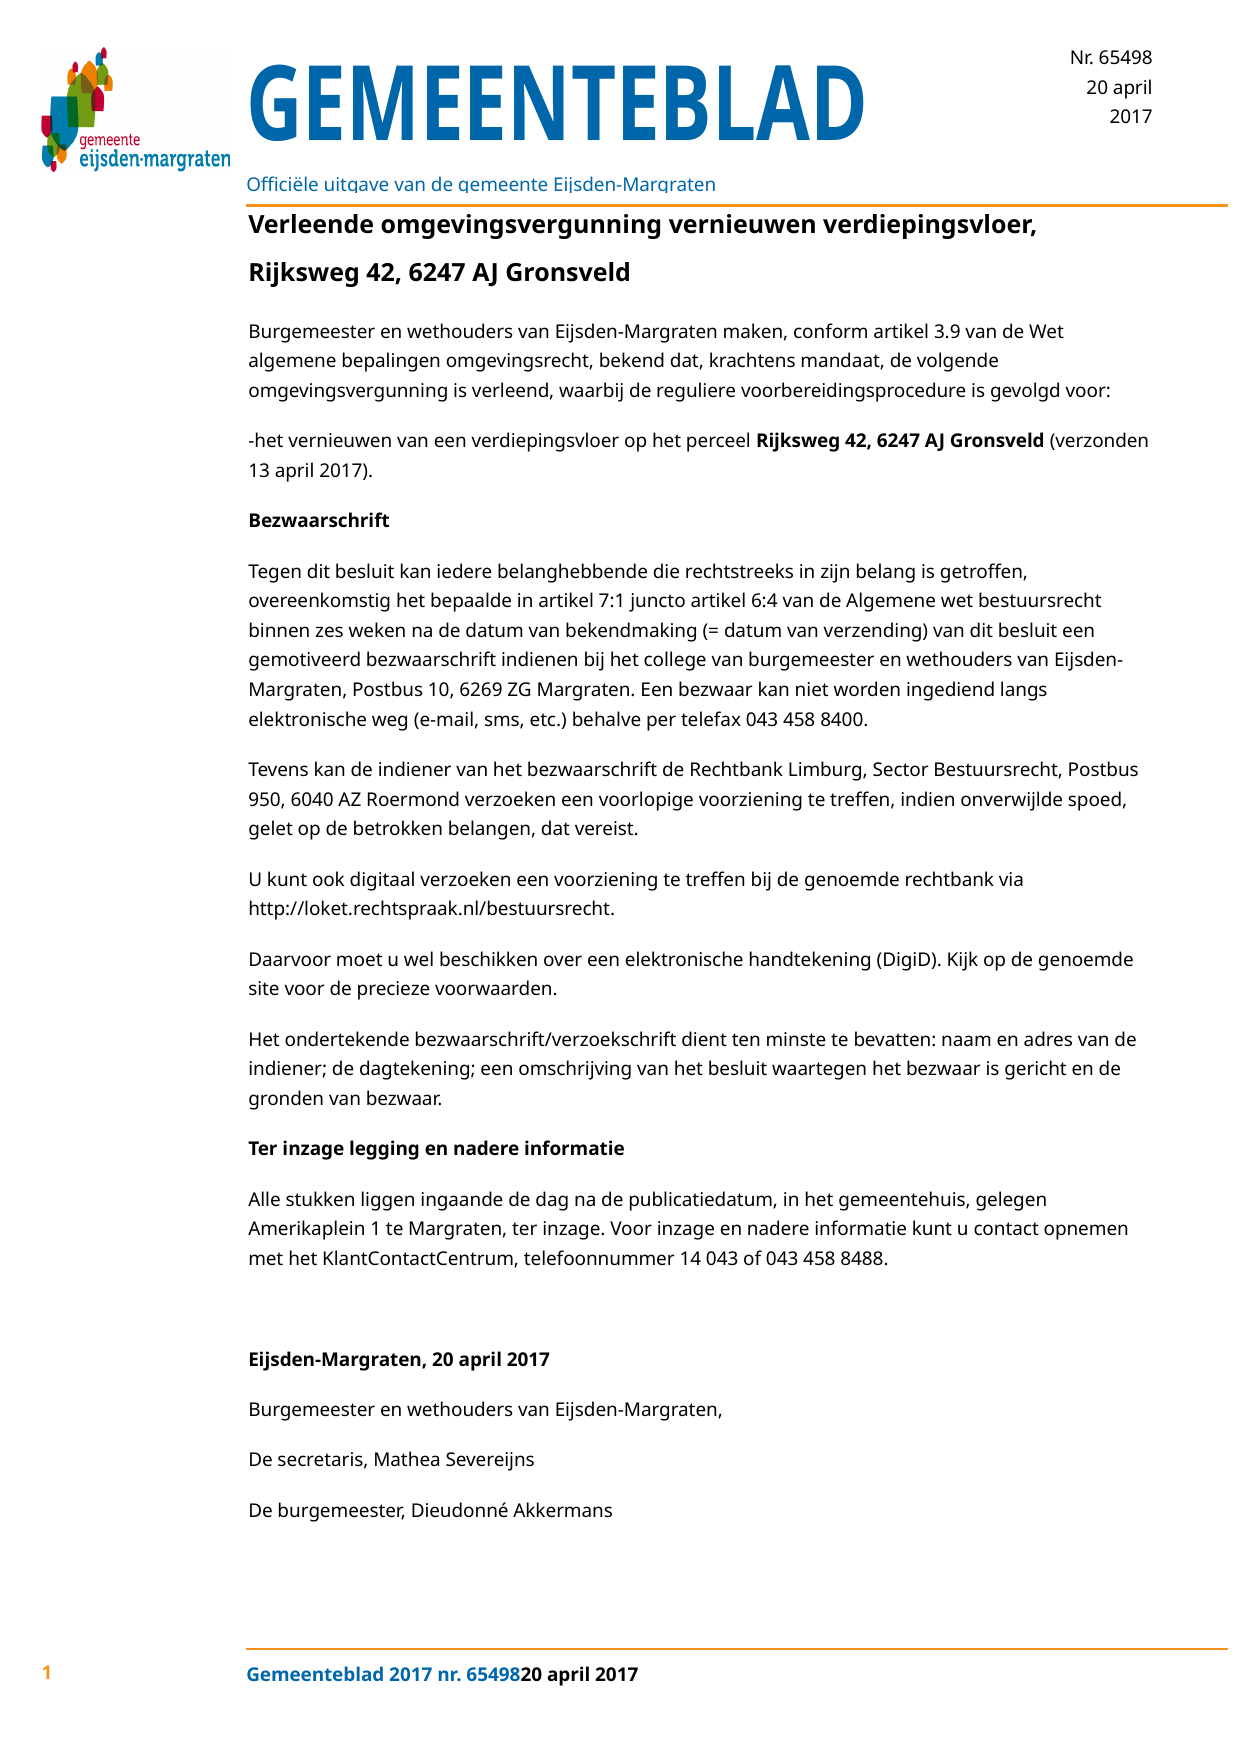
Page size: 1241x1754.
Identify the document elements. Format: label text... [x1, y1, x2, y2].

text Burgemeester en wethouders van Eijsden-Margraten maken, conform artikel 3.9 van de Wet algemene bepalingen omgevingsrecht, bekend dat, krachtens mandaat, de volgende omgevingsvergunning is verleend, waarbij de reguliere voorbereidingsprocedure is gevolgd voor: [248, 318, 1152, 403]
text U kunt ook digitaal verzoeken een voorziening te treffen bij de genoemde rechtbank via http://loket.rechtspraak.nl/bestuursrecht. [248, 866, 1152, 921]
text Tegen dit besluit kan iedere belanghebbende die rechtstreeks in zijn belang is getroffen, overeenkomstig het bepaalde in artikel 7:1 juncto artikel 6:4 van de Algemene wet bestuursrecht binnen zes weken na de datum van bekendmaking (= datum van verzending) van dit besluit een gemotiveerd bezwaarschrift indienen bij het college van burgemeester en wethouders van Eijsden-Margraten, Postbus 10, 6269 ZG Margraten. Een bezwaar kan niet worden ingediend langs elektronische weg (e-mail, sms, etc.) behalve per telefax 043 458 8400. [248, 558, 1152, 732]
text Ter inzage legging en nadere informatie [248, 1135, 1152, 1161]
text Verleende omgevingsvergunning vernieuwen verdiepingsvloer, Rijksweg 42, 6247 AJ Gronsveld [248, 207, 1152, 288]
text Het ondertekende bezwaarschrift/verzoekschrift dient ten minste te bevatten: naam en adres van de indiener; de dagtekening; een omschrijving van het besluit waartegen het bezwaar is gericht en de gronden van bezwaar. [248, 1026, 1152, 1111]
text -het vernieuwen van een verdiepingsvloer op het perceel Rijksweg 42, 6247 AJ Gronsveld (verzonden 13 april 2017). [248, 427, 1152, 483]
text De burgemeester, Dieudonné Akkermans [248, 1497, 1152, 1523]
text Tevens kan de indiener van het bezwaarschrift de Rechtbank Limburg, Sector Bestuursrecht, Postbus 950, 6040 AZ Roermond verzoeken een voorlopige voorziening te treffen, indien onverwijlde spoed, gelet op de betrokken belangen, dat vereist. [248, 756, 1152, 841]
text Bezwaarschrift [248, 507, 1152, 533]
text Eijsden-Margraten, 20 april 2017 [248, 1346, 1152, 1372]
picture [41, 47, 231, 172]
text Alle stukken liggen ingaande de dag na de publicatiedatum, in het gemeentehuis, gelegen Amerikaplein 1 te Margraten, ter inzage. Voor inzage en nadere informatie kunt u contact opnemen met het KlantContactCentrum, telefoonnummer 14 043 of 043 458 8488. [248, 1186, 1152, 1271]
text Burgemeester en wethouders van Eijsden-Margraten, [248, 1396, 1152, 1422]
text De secretaris, Mathea Severeijns [248, 1447, 1152, 1472]
text Daarvoor moet u wel beschikken over een elektronische handtekening (DigiD). Kijk op de genoemde site voor de precieze voorwaarden. [248, 946, 1152, 1001]
